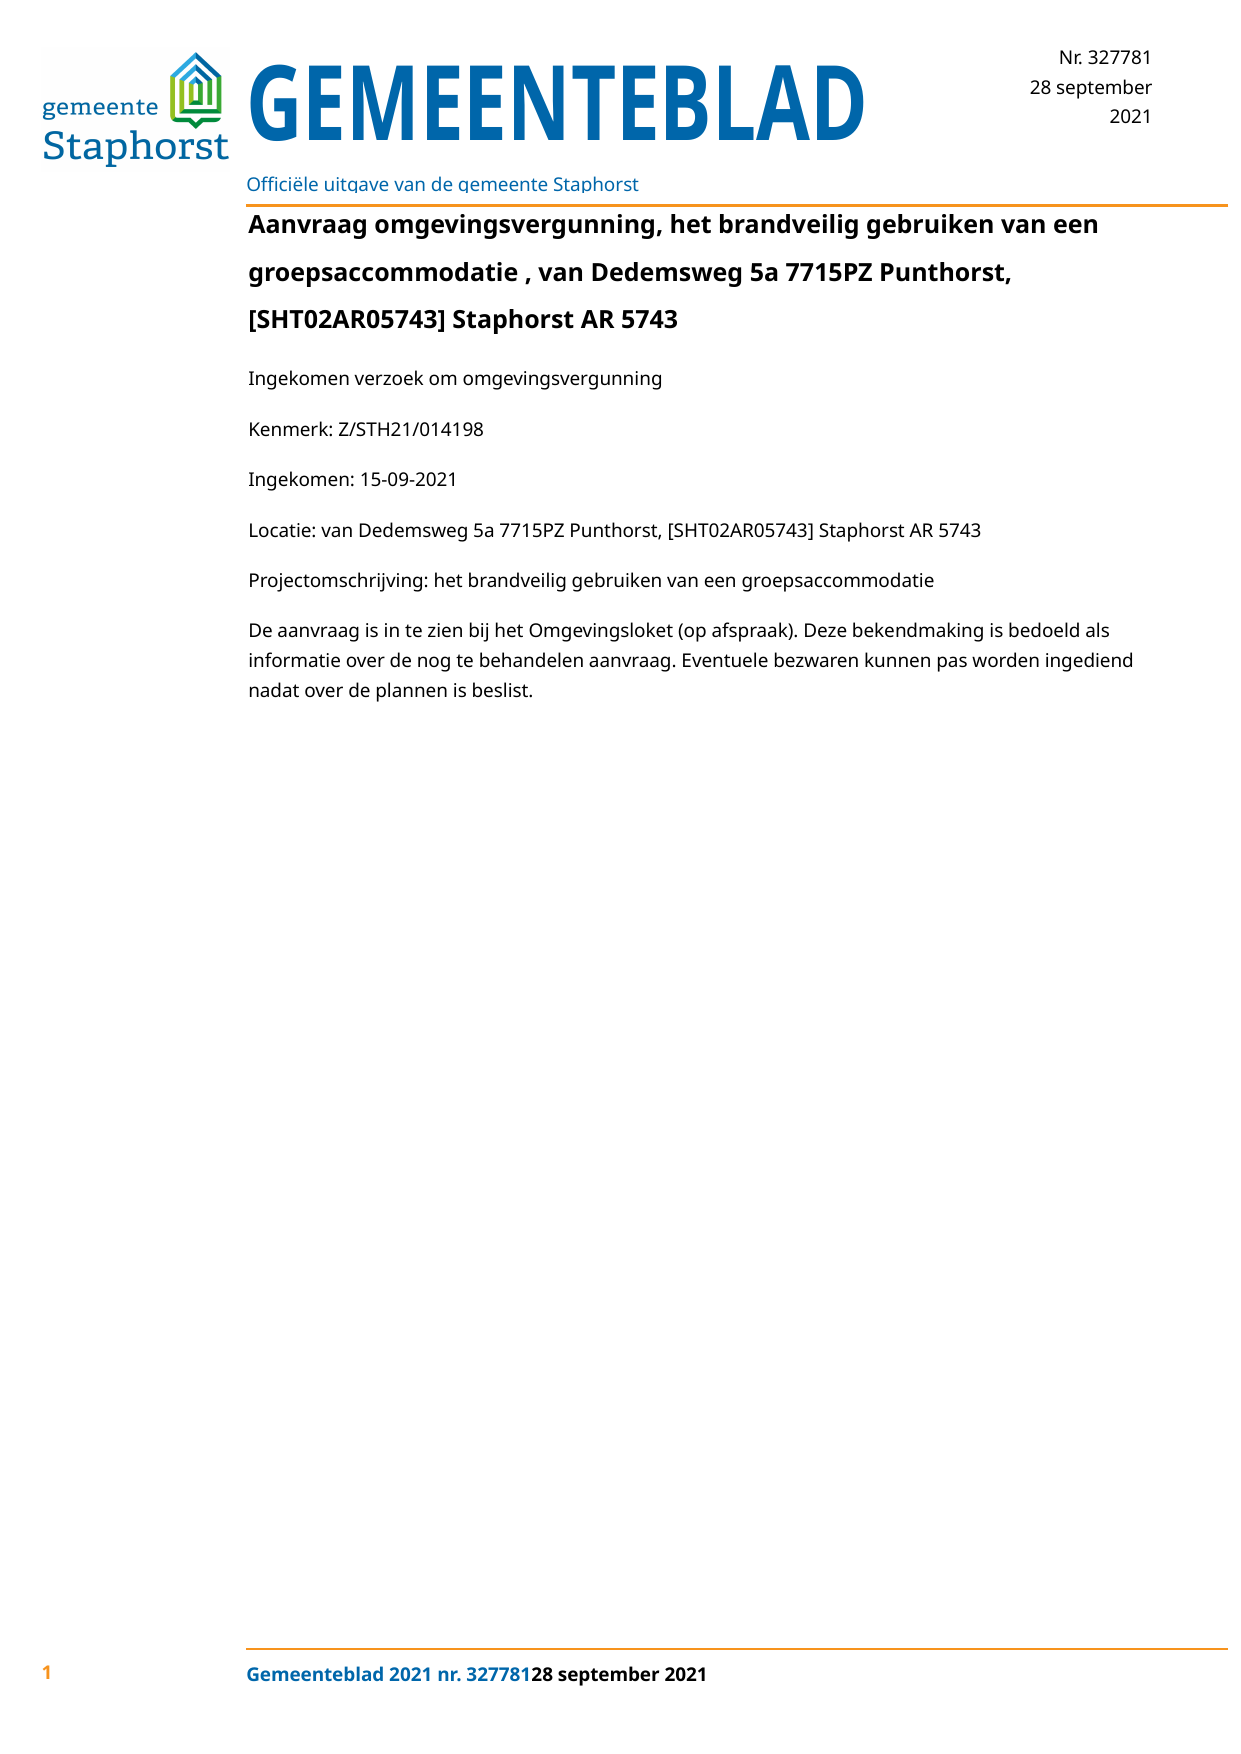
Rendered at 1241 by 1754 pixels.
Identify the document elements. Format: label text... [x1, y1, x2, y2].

text De aanvraag is in te zien bij het Omgevingsloket (op afspraak). Deze bekendmaking is bedoeld als informatie over de nog te behandelen aanvraag. Eventuele bezwaren kunnen pas worden ingediend nadat over de plannen is beslist. [248, 618, 1152, 702]
text Locatie: van Dedemsweg 5a 7715PZ Punthorst, [SHT02AR05743] Staphorst AR 5743 [248, 517, 1152, 542]
text Aanvraag omgevingsvergunning, het brandveilig gebruiken van een groepsaccommodatie , van Dedemsweg 5a 7715PZ Punthorst, [SHT02AR05743] Staphorst AR 5743 [248, 207, 1152, 336]
text Kenmerk: Z/STH21/014198 [248, 416, 1152, 442]
picture [41, 47, 231, 172]
text Ingekomen verzoek om omgevingsvergunning [248, 366, 1152, 391]
text Ingekomen: 15-09-2021 [248, 466, 1152, 492]
text Projectomschrijving: het brandveilig gebruiken van een groepsaccommodatie [248, 567, 1152, 593]
